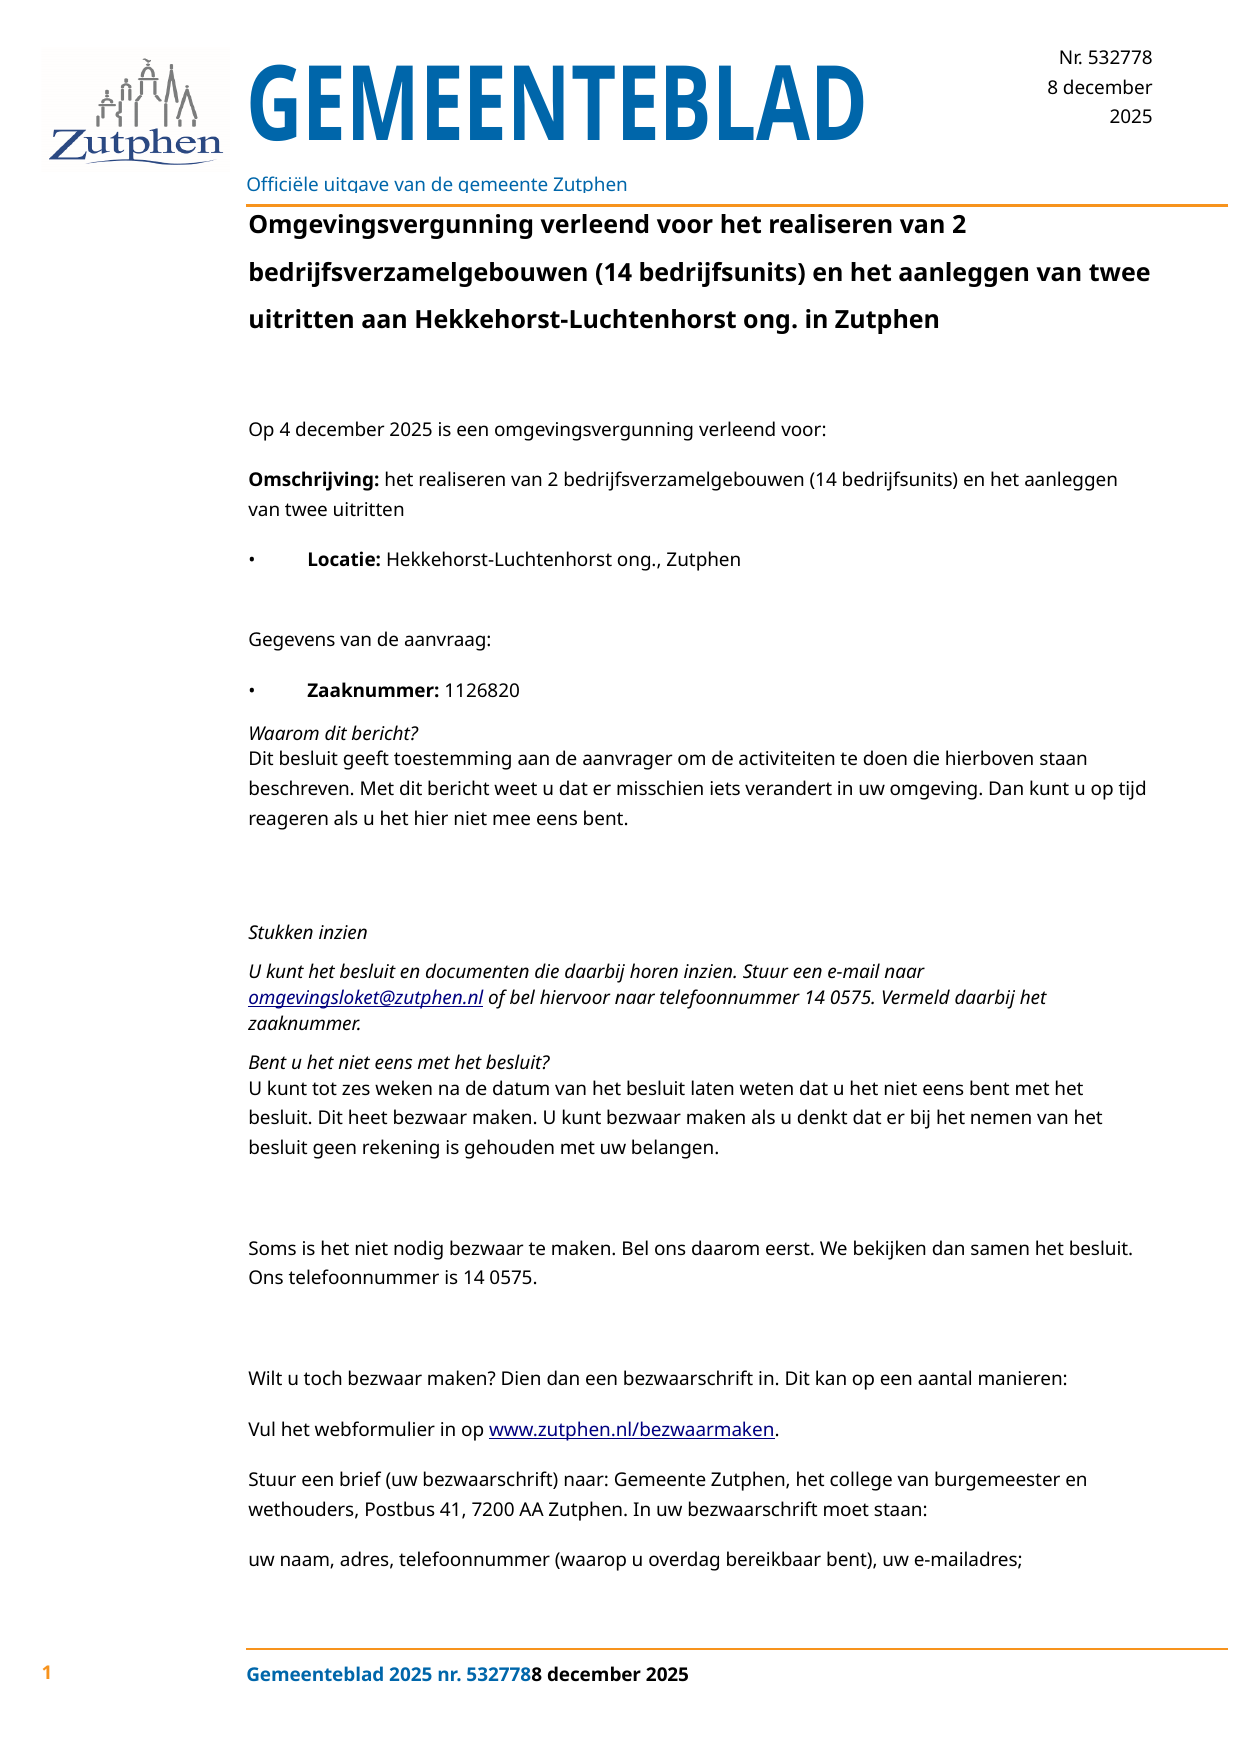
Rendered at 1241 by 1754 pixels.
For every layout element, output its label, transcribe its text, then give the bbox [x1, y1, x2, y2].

text Stukken inzien [248, 919, 1152, 945]
picture [41, 47, 231, 172]
text Op 4 december 2025 is een omgevingsvergunning verleend voor: [248, 416, 1152, 442]
text Stuur een brief (uw bezwaarschrift) naar: Gemeente Zutphen, het college van burgemeester en wethouders, Postbus 41, 7200 AA Zutphen. In uw bezwaarschrift moet staan: [248, 1466, 1152, 1521]
text Bent u het niet eens met het besluit? [248, 1049, 1152, 1075]
text U kunt het besluit en documenten die daarbij horen inzien. Stuur een e-mail naar omgevingsloket@zutphen.nl of bel hiervoor naar telefoonnummer 14 0575. Vermeld daarbij het zaaknummer. [248, 958, 1152, 1036]
text Wilt u toch bezwaar maken? Dien dan een bezwaarschrift in. Dit kan op een aantal manieren: [248, 1365, 1152, 1391]
list Zaaknummer: 1126820 [248, 677, 1152, 702]
text uw naam, adres, telefoonnummer (waarop u overdag bereikbaar bent), uw e-mailadres; [248, 1546, 1152, 1572]
text Omschrijving: het realiseren van 2 bedrijfsverzamelgebouwen (14 bedrijfsunits) en het aanleggen van twee uitritten [248, 466, 1152, 522]
text Dit besluit geeft toestemming aan de aanvrager om de activiteiten te doen die hierboven staan beschreven. Met dit bericht weet u dat er misschien iets verandert in uw omgeving. Dan kunt u op tijd reageren als u het hier niet mee eens bent. [248, 746, 1152, 831]
text Waarom dit bericht? [248, 720, 1152, 746]
text U kunt tot zes weken na de datum van het besluit laten weten dat u het niet eens bent met het besluit. Dit heet bezwaar maken. U kunt bezwaar maken als u denkt dat er bij het nemen van het besluit geen rekening is gehouden met uw belangen. [248, 1075, 1152, 1160]
text Omgevingsvergunning verleend voor het realiseren van 2 bedrijfsverzamelgebouwen (14 bedrijfsunits) en het aanleggen van twee uitritten aan Hekkehorst-Luchtenhorst ong. in Zutphen [248, 207, 1152, 336]
text Gegevens van de aanvraag: [248, 626, 1152, 652]
text Soms is het niet nodig bezwaar te maken. Bel ons daarom eerst. We bekijken dan samen het besluit. Ons telefoonnummer is 14 0575. [248, 1235, 1152, 1290]
list Locatie: Hekkehorst-Luchtenhorst ong., Zutphen [248, 546, 1152, 572]
text Vul het webformulier in op www.zutphen.nl/bezwaarmaken. [248, 1416, 1152, 1441]
